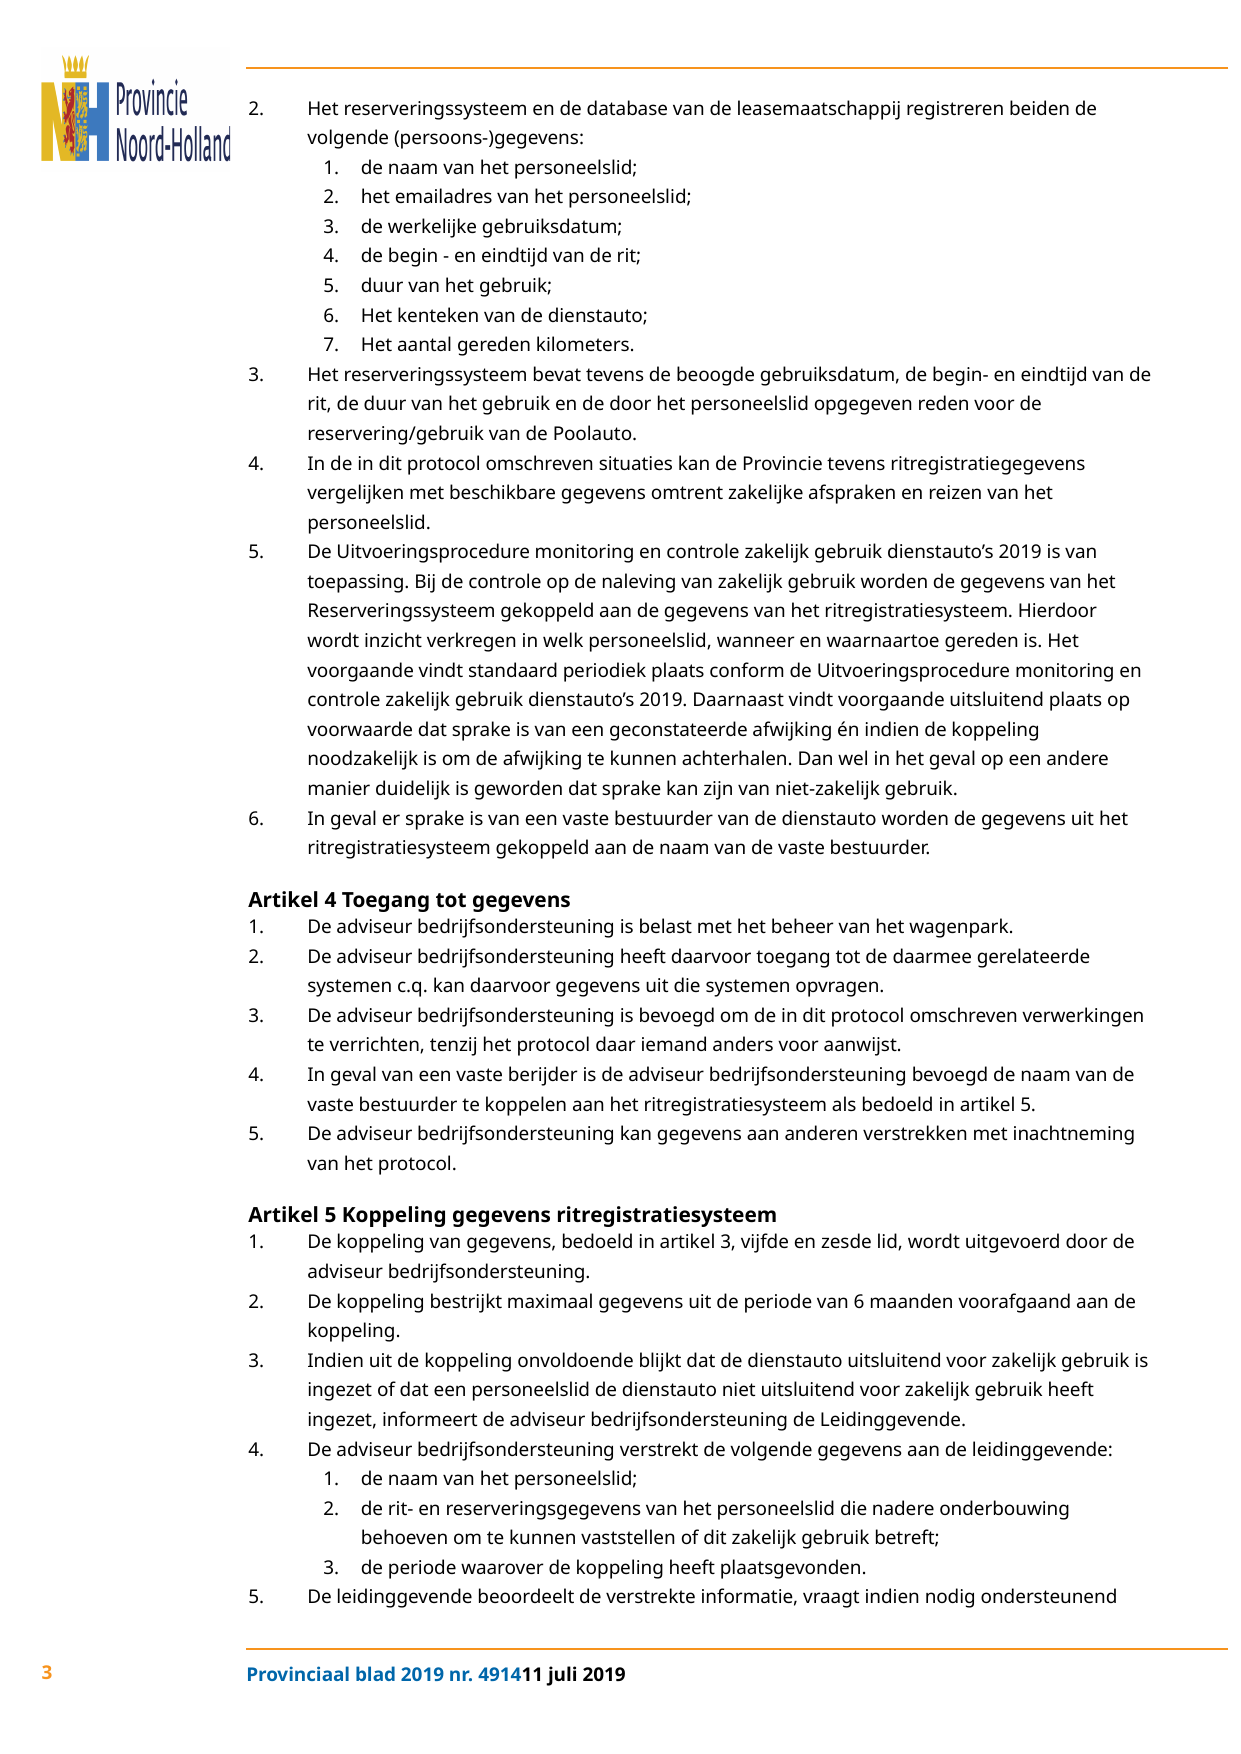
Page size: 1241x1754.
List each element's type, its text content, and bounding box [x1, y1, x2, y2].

list De adviseur bedrijfsondersteuning is belast met het beheer van het wagenpark. [248, 913, 1152, 939]
list In geval van een vaste berijder is de adviseur bedrijfsondersteuning bevoegd de naam van de vaste bestuurder te koppelen aan het ritregistratiesysteem als bedoeld in artikel 5. [248, 1061, 1152, 1116]
picture [41, 47, 231, 172]
list De koppeling van gegevens, bedoeld in artikel 3, vijfde en zesde lid, wordt uitgevoerd door de adviseur bedrijfsondersteuning. [248, 1229, 1152, 1284]
text Artikel 5 Koppeling gegevens ritregistratiesysteem [248, 1200, 1152, 1229]
list de begin - en eindtijd van de rit; [323, 243, 1152, 268]
list de rit- en reserveringsgegevens van het personeelslid die nadere onderbouwing behoeven om te kunnen vaststellen of dit zakelijk gebruik betreft; [323, 1495, 1152, 1550]
list Het reserveringssysteem en de database van de leasemaatschappij registreren beiden de volgende (persoons-)gegevens: [248, 95, 1152, 150]
list Het reserveringssysteem bevat tevens de beoogde gebruiksdatum, de begin- en eindtijd van de rit, de duur van het gebruik en de door het personeelslid opgegeven reden voor de reservering/gebruik van de Poolauto. [248, 361, 1152, 446]
list de werkelijke gebruiksdatum; [323, 213, 1152, 239]
list De leidinggevende beoordeelt de verstrekte informatie, vraagt indien nodig ondersteunend [248, 1584, 1152, 1609]
list De adviseur bedrijfsondersteuning verstrekt de volgende gegevens aan de leidinggevende: [248, 1436, 1152, 1462]
list de naam van het personeelslid; [323, 1465, 1152, 1491]
list Indien uit de koppeling onvoldoende blijkt dat de dienstauto uitsluitend voor zakelijk gebruik is ingezet of dat een personeelslid de dienstauto niet uitsluitend voor zakelijk gebruik heeft ingezet, informeert de adviseur bedrijfsondersteuning de Leidinggevende. [248, 1347, 1152, 1432]
list De adviseur bedrijfsondersteuning kan gegevens aan anderen verstrekken met inachtneming van het protocol. [248, 1120, 1152, 1176]
list duur van het gebruik; [323, 272, 1152, 298]
list Het kenteken van de dienstauto; [323, 302, 1152, 328]
list De Uitvoeringsprocedure monitoring en controle zakelijk gebruik dienstauto’s 2019 is van toepassing. Bij de controle op de naleving van zakelijk gebruik worden de gegevens van het Reserveringssysteem gekoppeld aan de gegevens van het ritregistratiesysteem. Hierdoor wordt inzicht verkregen in welk personeelslid, wanneer en waarnaartoe gereden is. Het voorgaande vindt standaard periodiek plaats conform de Uitvoeringsprocedure monitoring en controle zakelijk gebruik dienstauto’s 2019. Daarnaast vindt voorgaande uitsluitend plaats op voorwaarde dat sprake is van een geconstateerde afwijking én indien de koppeling noodzakelijk is om de afwijking te kunnen achterhalen. Dan wel in het geval op een andere manier duidelijk is geworden dat sprake kan zijn van niet-zakelijk gebruik. [248, 538, 1152, 801]
list In geval er sprake is van een vaste bestuurder van de dienstauto worden de gegevens uit het ritregistratiesysteem gekoppeld aan de naam van de vaste bestuurder. [248, 805, 1152, 860]
list de naam van het personeelslid; [323, 154, 1152, 180]
list De koppeling bestrijkt maximaal gegevens uit de periode van 6 maanden voorafgaand aan de koppeling. [248, 1288, 1152, 1343]
list In de in dit protocol omschreven situaties kan de Provincie tevens ritregistratiegegevens vergelijken met beschikbare gegevens omtrent zakelijke afspraken en reizen van het personeelslid. [248, 450, 1152, 535]
list De adviseur bedrijfsondersteuning is bevoegd om de in dit protocol omschreven verwerkingen te verrichten, tenzij het protocol daar iemand anders voor aanwijst. [248, 1002, 1152, 1057]
list de periode waarover de koppeling heeft plaatsgevonden. [323, 1554, 1152, 1580]
list het emailadres van het personeelslid; [323, 183, 1152, 209]
list Het aantal gereden kilometers. [323, 331, 1152, 357]
text Artikel 4 Toegang tot gegevens [248, 885, 1152, 913]
list De adviseur bedrijfsondersteuning heeft daarvoor toegang tot de daarmee gerelateerde systemen c.q. kan daarvoor gegevens uit die systemen opvragen. [248, 943, 1152, 998]
